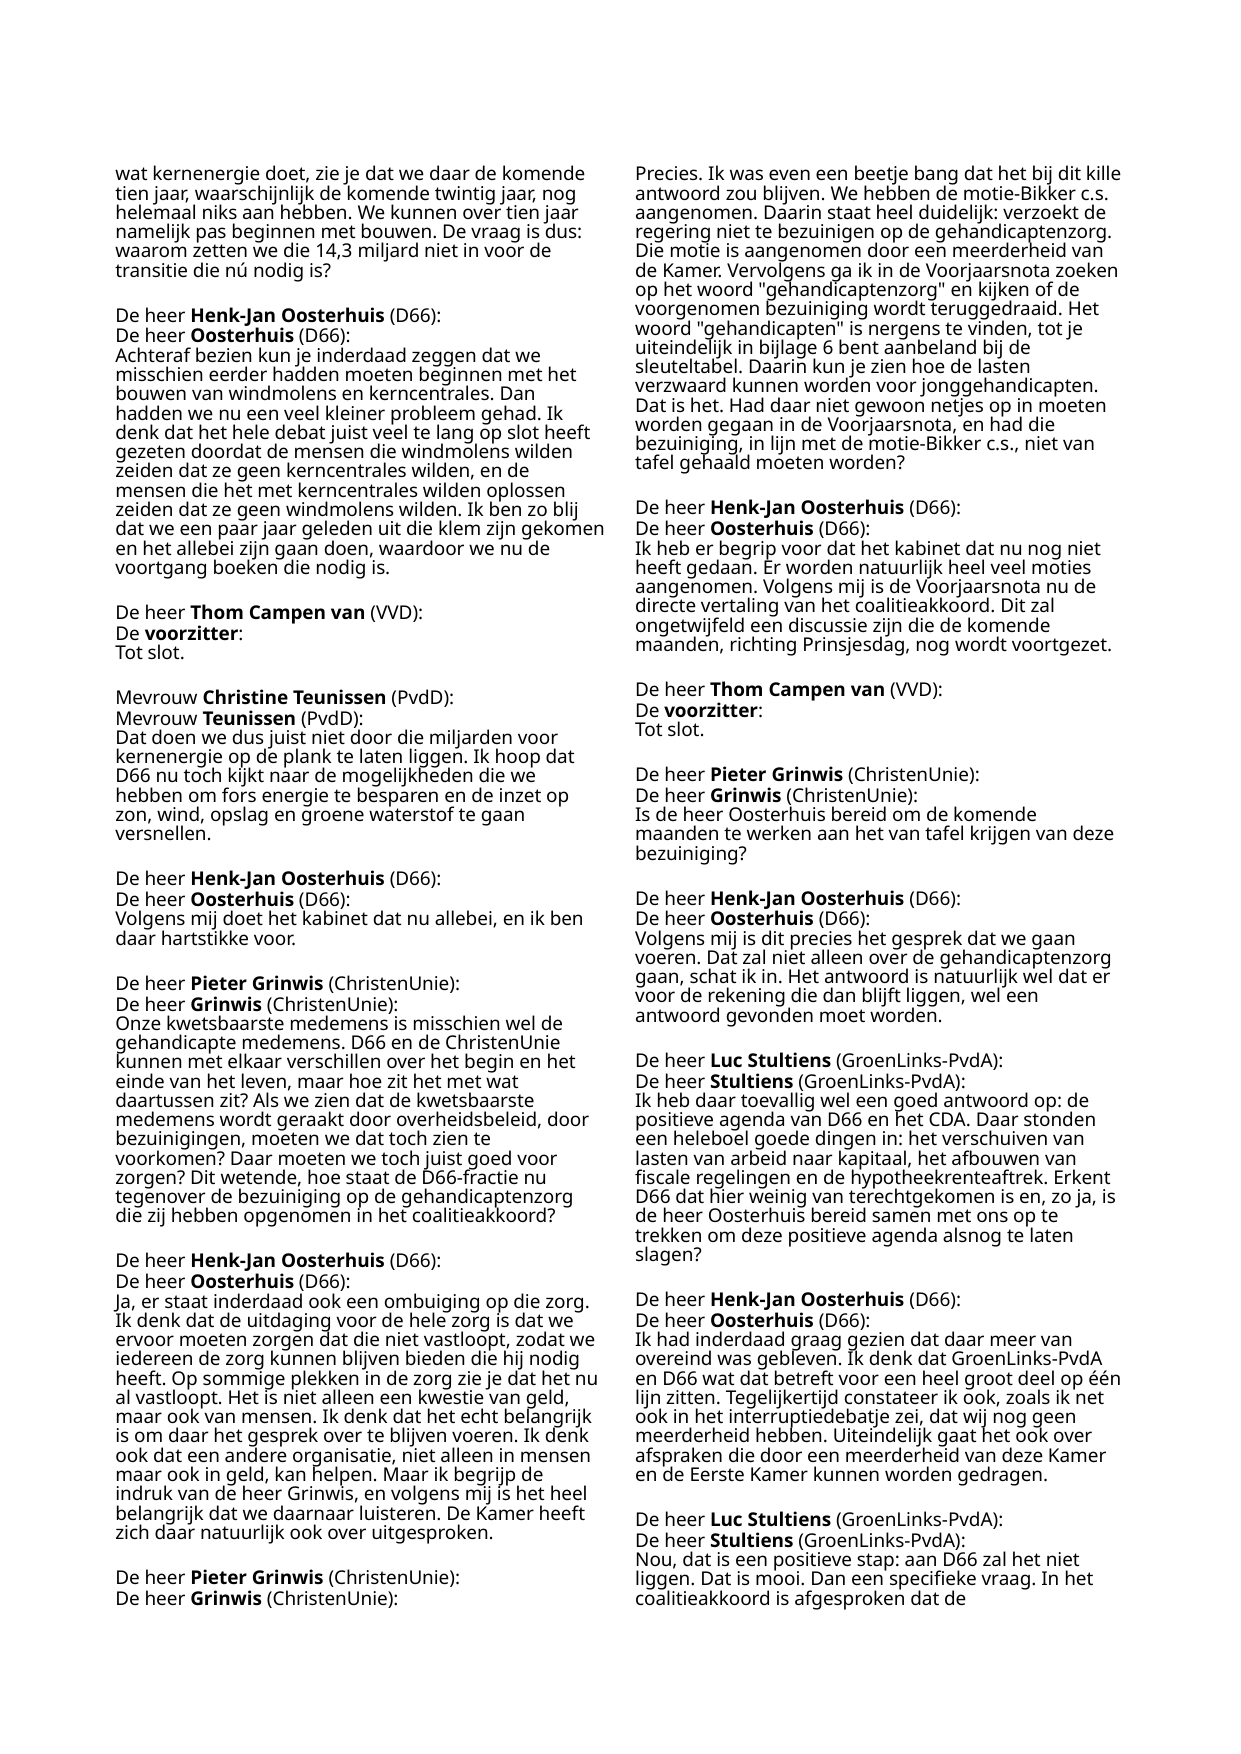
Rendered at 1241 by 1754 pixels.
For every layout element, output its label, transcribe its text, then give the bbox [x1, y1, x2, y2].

text De heer Grinwis (ChristenUnie): [115, 996, 605, 1015]
text De heer Oosterhuis (D66): [115, 1273, 605, 1293]
text Precies. Ik was even een beetje bang dat het bij dit kille antwoord zou blijven. We hebben de motie-Bikker c.s. aangenomen. Daarin staat heel duidelijk: verzoekt de regering niet te bezuinigen op de gehandicaptenzorg. Die motie is aangenomen door een meerderheid van de Kamer. Vervolgens ga ik in de Voorjaarsnota zoeken op het woord "gehandicaptenzorg" en kijken of de voorgenomen bezuiniging wordt teruggedraaid. Het woord "gehandicapten" is nergens te vinden, tot je uiteindelijk in bijlage 6 bent aanbeland bij de sleuteltabel. Daarin kun je zien hoe de lasten verzwaard kunnen worden voor jonggehandicapten. Dat is het. Had daar niet gewoon netjes op in moeten worden gegaan in de Voorjaarsnota, en had die bezuiniging, in lijn met de motie-Bikker c.s., niet van tafel gehaald moeten worden? [635, 165, 1125, 474]
text De heer Pieter Grinwis (ChristenUnie): [635, 761, 1125, 787]
text De heer Henk-Jan Oosterhuis (D66): [115, 302, 605, 327]
text Volgens mij doet het kabinet dat nu allebei, en ik ben daar hartstikke voor. [115, 910, 605, 949]
text De heer Oosterhuis (D66): [115, 891, 605, 910]
text De heer Oosterhuis (D66): [635, 1312, 1125, 1331]
text De heer Pieter Grinwis (ChristenUnie): [115, 970, 605, 996]
text De heer Luc Stultiens (GroenLinks-PvdA): [635, 1506, 1125, 1532]
text De heer Thom Campen van (VVD): [635, 676, 1125, 702]
text Ik heb er begrip voor dat het kabinet dat nu nog niet heeft gedaan. Er worden natuurlijk heel veel moties aangenomen. Volgens mij is de Voorjaarsnota nu de directe vertaling van het coalitieakkoord. Dit zal ongetwijfeld een discussie zijn die de komende maanden, richting Prinsjesdag, nog wordt voortgezet. [635, 539, 1125, 655]
text De heer Oosterhuis (D66): [635, 910, 1125, 930]
text De voorzitter: [115, 624, 605, 644]
text Achteraf bezien kun je inderdaad zeggen dat we misschien eerder hadden moeten beginnen met het bouwen van windmolens en kerncentrales. Dan hadden we nu een veel kleiner probleem gehad. Ik denk dat het hele debat juist veel te lang op slot heeft gezeten doordat de mensen die windmolens wilden zeiden dat ze geen kerncentrales wilden, en de mensen die het met kerncentrales wilden oplossen zeiden dat ze geen windmolens wilden. Ik ben zo blij dat we een paar jaar geleden uit die klem zijn gekomen en het allebei zijn gaan doen, waardoor we nu de voortgang boeken die nodig is. [115, 347, 605, 578]
text Ik heb daar toevallig wel een goed antwoord op: de positieve agenda van D66 en het CDA. Daar stonden een heleboel goede dingen in: het verschuiven van lasten van arbeid naar kapitaal, het afbouwen van fiscale regelingen en de hypotheekrenteaftrek. Erkent D66 dat hier weinig van terechtgekomen is en, zo ja, is de heer Oosterhuis bereid samen met ons op te trekken om deze positieve agenda alsnog te laten slagen? [635, 1092, 1125, 1265]
text Tot slot. [635, 721, 1125, 740]
text De heer Oosterhuis (D66): [635, 520, 1125, 539]
text De heer Grinwis (ChristenUnie): [635, 787, 1125, 806]
text Tot slot. [115, 644, 605, 663]
text Nou, dat is een positieve stap: aan D66 zal het niet liggen. Dat is mooi. Dan een specifieke vraag. In het coalitieakkoord is afgesproken dat de [635, 1551, 1125, 1609]
text De heer Henk-Jan Oosterhuis (D66): [635, 885, 1125, 910]
text Mevrouw Teunissen (PvdD): [115, 710, 605, 729]
text Is de heer Oosterhuis bereid om de komende maanden te werken aan het van tafel krijgen van deze bezuiniging? [635, 806, 1125, 864]
text De voorzitter: [635, 702, 1125, 721]
text De heer Pieter Grinwis (ChristenUnie): [115, 1564, 605, 1590]
text Volgens mij is dit precies het gesprek dat we gaan voeren. Dat zal niet alleen over de gehandicaptenzorg gaan, schat ik in. Het antwoord is natuurlijk wel dat er voor de rekening die dan blijft liggen, wel een antwoord gevonden moet worden. [635, 930, 1125, 1026]
text De heer Henk-Jan Oosterhuis (D66): [635, 1286, 1125, 1312]
text Mevrouw Christine Teunissen (PvdD): [115, 684, 605, 710]
text De heer Stultiens (GroenLinks-PvdA): [635, 1532, 1125, 1551]
text De heer Henk-Jan Oosterhuis (D66): [635, 494, 1125, 520]
text De heer Stultiens (GroenLinks-PvdA): [635, 1073, 1125, 1092]
text wat kernenergie doet, zie je dat we daar de komende tien jaar, waarschijnlijk de komende twintig jaar, nog helemaal niks aan hebben. We kunnen over tien jaar namelijk pas beginnen met bouwen. De vraag is dus: waarom zetten we die 14,3 miljard niet in voor de transitie die nú nodig is? [115, 165, 605, 281]
text Ja, er staat inderdaad ook een ombuiging op die zorg. Ik denk dat de uitdaging voor de hele zorg is dat we ervoor moeten zorgen dat die niet vastloopt, zodat we iedereen de zorg kunnen blijven bieden die hij nodig heeft. Op sommige plekken in de zorg zie je dat het nu al vastloopt. Het is niet alleen een kwestie van geld, maar ook van mensen. Ik denk dat het echt belangrijk is om daar het gesprek over te blijven voeren. Ik denk ook dat een andere organisatie, niet alleen in mensen maar ook in geld, kan helpen. Maar ik begrijp de indruk van de heer Grinwis, en volgens mij is het heel belangrijk dat we daarnaar luisteren. De Kamer heeft zich daar natuurlijk ook over uitgesproken. [115, 1293, 605, 1543]
text De heer Oosterhuis (D66): [115, 327, 605, 347]
text De heer Henk-Jan Oosterhuis (D66): [115, 865, 605, 891]
text Onze kwetsbaarste medemens is misschien wel de gehandicapte medemens. D66 en de ChristenUnie kunnen met elkaar verschillen over het begin en het einde van het leven, maar hoe zit het met wat daartussen zit? Als we zien dat de kwetsbaarste medemens wordt geraakt door overheidsbeleid, door bezuinigingen, moeten we dat toch zien te voorkomen? Daar moeten we toch juist goed voor zorgen? Dit wetende, hoe staat de D66-fractie nu tegenover de bezuiniging op de gehandicaptenzorg die zij hebben opgenomen in het coalitieakkoord? [115, 1015, 605, 1227]
text De heer Thom Campen van (VVD): [115, 599, 605, 624]
text Ik had inderdaad graag gezien dat daar meer van overeind was gebleven. Ik denk dat GroenLinks-PvdA en D66 wat dat betreft voor een heel groot deel op één lijn zitten. Tegelijkertijd constateer ik ook, zoals ik net ook in het interruptiedebatje zei, dat wij nog geen meerderheid hebben. Uiteindelijk gaat het ook over afspraken die door een meerderheid van deze Kamer en de Eerste Kamer kunnen worden gedragen. [635, 1331, 1125, 1485]
text De heer Henk-Jan Oosterhuis (D66): [115, 1248, 605, 1273]
text Dat doen we dus juist niet door die miljarden voor kernenergie op de plank te laten liggen. Ik hoop dat D66 nu toch kijkt naar de mogelijkheden die we hebben om fors energie te besparen en de inzet op zon, wind, opslag en groene waterstof te gaan versnellen. [115, 729, 605, 844]
text De heer Luc Stultiens (GroenLinks-PvdA): [635, 1047, 1125, 1073]
text De heer Grinwis (ChristenUnie): [115, 1590, 605, 1609]
